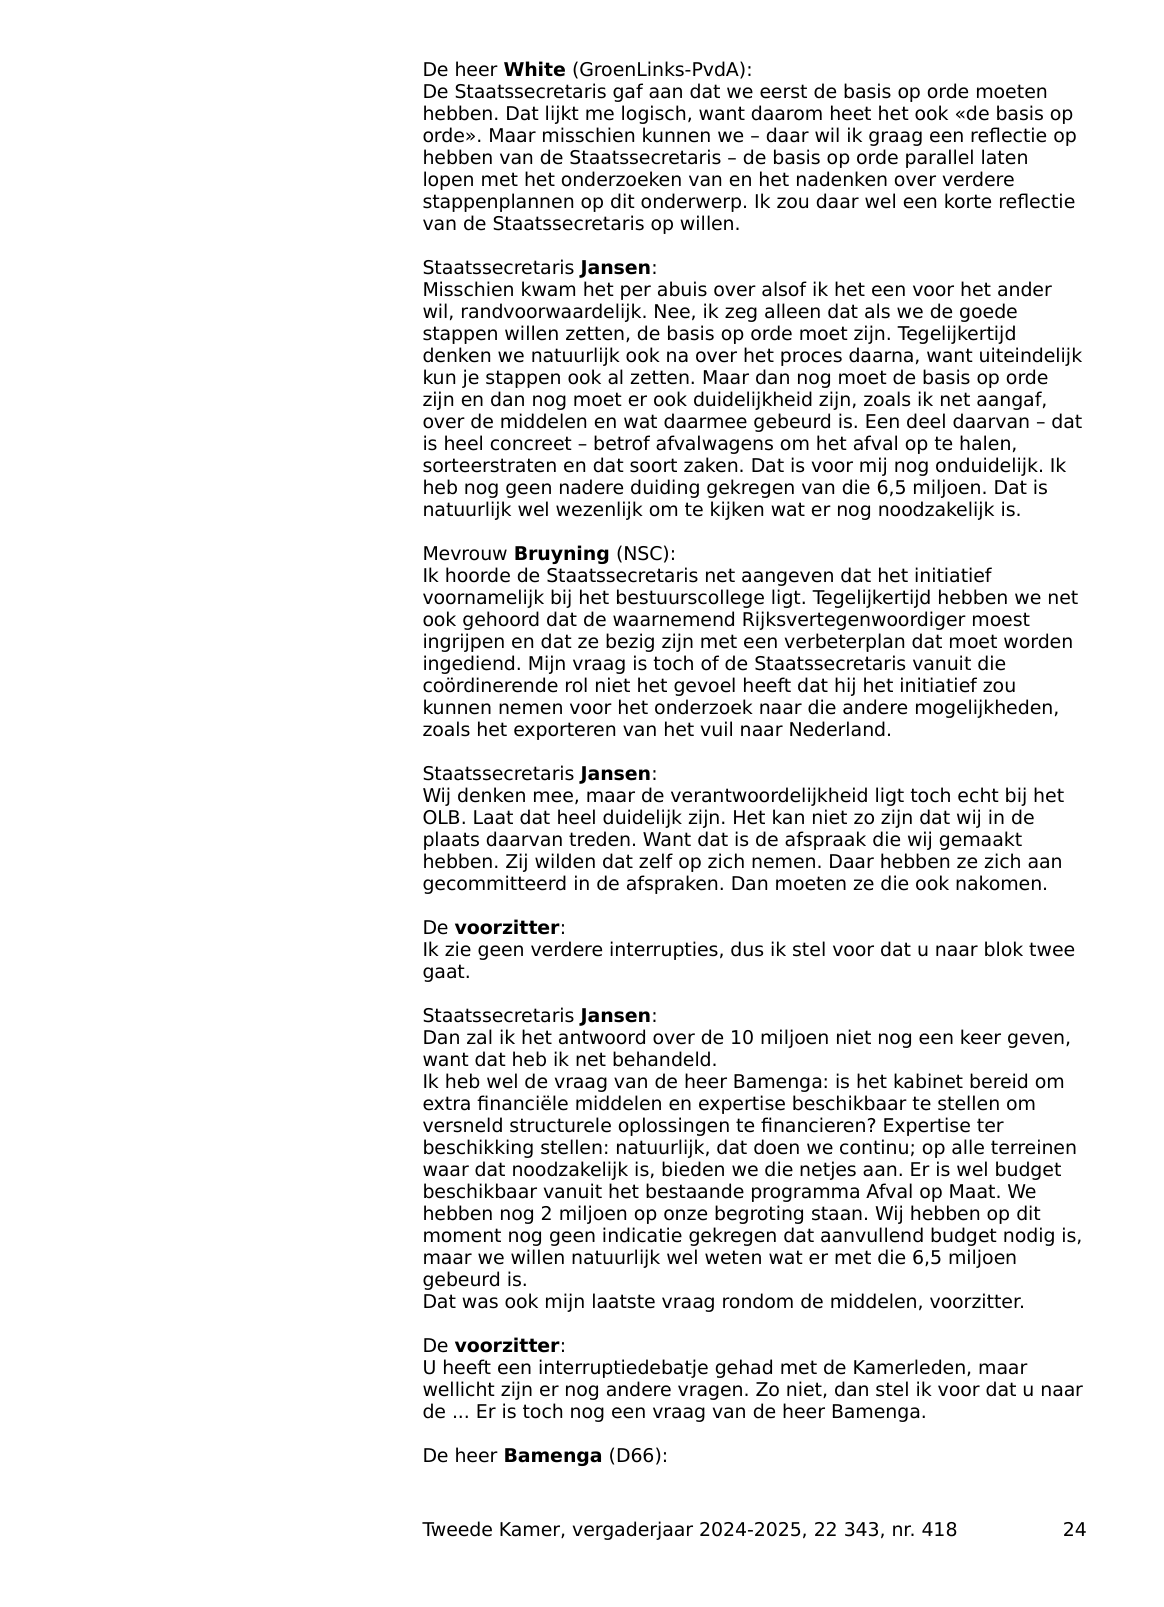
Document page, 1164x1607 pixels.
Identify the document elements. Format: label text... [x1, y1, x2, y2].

text De heer Bamenga (D66): [422, 1445, 1087, 1467]
text Staatssecretaris Jansen: [422, 257, 1087, 279]
text Misschien kwam het per abuis over alsof ik het een voor het ander wil, randvoorwaardelijk. Nee, ik zeg alleen dat als we de goede stappen willen zetten, de basis op orde moet zijn. Tegelijkertijd denken we natuurlijk ook na over het proces daarna, want uiteindelijk kun je stappen ook al zetten. Maar dan nog moet de basis op orde zijn en dan nog moet er ook duidelijkheid zijn, zoals ik net aangaf, over de middelen en wat daarmee gebeurd is. Een deel daarvan – dat is heel concreet – betrof afvalwagens om het afval op te halen, sorteerstraten en dat soort zaken. Dat is voor mij nog onduidelijk. Ik heb nog geen nadere duiding gekregen van die 6,5 miljoen. Dat is natuurlijk wel wezenlijk om te kijken wat er nog noodzakelijk is. [422, 279, 1087, 521]
text Ik hoorde de Staatssecretaris net aangeven dat het initiatief voornamelijk bij het bestuurscollege ligt. Tegelijkertijd hebben we net ook gehoord dat de waarnemend Rijksvertegenwoordiger moest ingrijpen en dat ze bezig zijn met een verbeterplan dat moet worden ingediend. Mijn vraag is toch of de Staatssecretaris vanuit die coördinerende rol niet het gevoel heeft dat hij het initiatief zou kunnen nemen voor het onderzoek naar die andere mogelijkheden, zoals het exporteren van het vuil naar Nederland. [422, 565, 1087, 741]
text Dan zal ik het antwoord over de 10 miljoen niet nog een keer geven, want dat heb ik net behandeld. [422, 1027, 1087, 1071]
text Mevrouw Bruyning (NSC): [422, 543, 1087, 565]
text Staatssecretaris Jansen: [422, 763, 1087, 785]
text U heeft een interruptiedebatje gehad met de Kamerleden, maar wellicht zijn er nog andere vragen. Zo niet, dan stel ik voor dat u naar de ... Er is toch nog een vraag van de heer Bamenga. [422, 1357, 1087, 1423]
text De Staatssecretaris gaf aan dat we eerst de basis op orde moeten hebben. Dat lijkt me logisch, want daarom heet het ook «de basis op orde». Maar misschien kunnen we – daar wil ik graag een reflectie op hebben van de Staatssecretaris – de basis op orde parallel laten lopen met het onderzoeken van en het nadenken over verdere stappenplannen op dit onderwerp. Ik zou daar wel een korte reflectie van de Staatssecretaris op willen. [422, 81, 1087, 235]
text De voorzitter: [422, 1335, 1087, 1357]
text De heer White (GroenLinks-PvdA): [422, 59, 1087, 81]
text Staatssecretaris Jansen: [422, 1005, 1087, 1027]
text Ik heb wel de vraag van de heer Bamenga: is het kabinet bereid om extra financiële middelen en expertise beschikbaar te stellen om versneld structurele oplossingen te financieren? Expertise ter beschikking stellen: natuurlijk, dat doen we continu; op alle terreinen waar dat noodzakelijk is, bieden we die netjes aan. Er is wel budget beschikbaar vanuit het bestaande programma Afval op Maat. We hebben nog 2 miljoen op onze begroting staan. Wij hebben op dit moment nog geen indicatie gekregen dat aanvullend budget nodig is, maar we willen natuurlijk wel weten wat er met die 6,5 miljoen gebeurd is. [422, 1071, 1087, 1291]
text Wij denken mee, maar de verantwoordelijkheid ligt toch echt bij het OLB. Laat dat heel duidelijk zijn. Het kan niet zo zijn dat wij in de plaats daarvan treden. Want dat is de afspraak die wij gemaakt hebben. Zij wilden dat zelf op zich nemen. Daar hebben ze zich aan gecommitteerd in de afspraken. Dan moeten ze die ook nakomen. [422, 785, 1087, 895]
text Dat was ook mijn laatste vraag rondom de middelen, voorzitter. [422, 1291, 1087, 1313]
text De voorzitter: [422, 917, 1087, 939]
text Ik zie geen verdere interrupties, dus ik stel voor dat u naar blok twee gaat. [422, 939, 1087, 983]
